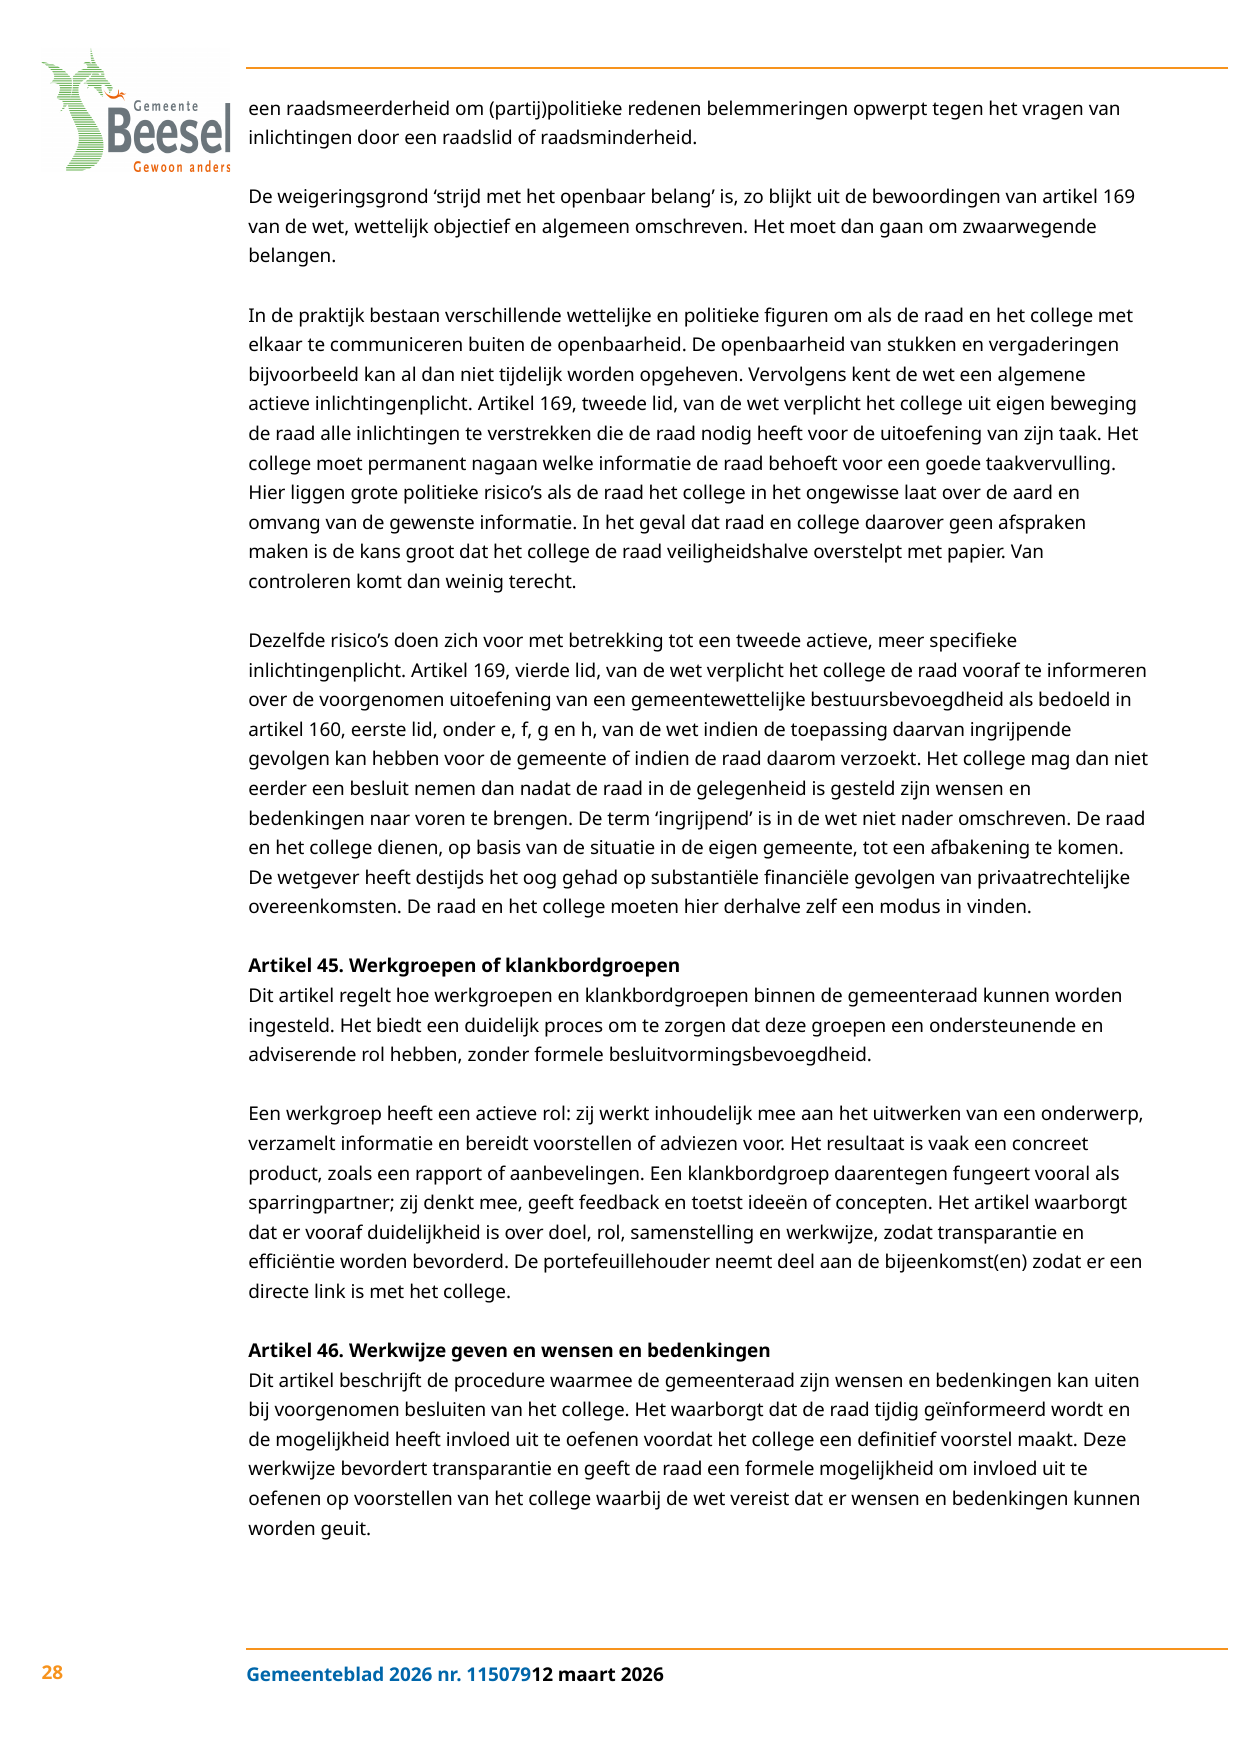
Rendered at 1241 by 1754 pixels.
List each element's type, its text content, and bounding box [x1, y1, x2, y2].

text In de praktijk bestaan verschillende wettelijke en politieke figuren om als de raad en het college met elkaar te communiceren buiten de openbaarheid. De openbaarheid van stukken en vergaderingen bijvoorbeeld kan al dan niet tijdelijk worden opgeheven. Vervolgens kent de wet een algemene actieve inlichtingenplicht. Artikel 169, tweede lid, van de wet verplicht het college uit eigen beweging de raad alle inlichtingen te verstrekken die de raad nodig heeft voor de uitoefening van zijn taak. Het college moet permanent nagaan welke informatie de raad behoeft voor een goede taakvervulling. Hier liggen grote politieke risico’s als de raad het college in het ongewisse laat over de aard en omvang van de gewenste informatie. In het geval dat raad en college daarover geen afspraken maken is de kans groot dat het college de raad veiligheidshalve overstelpt met papier. Van controleren komt dan weinig terecht. [248, 302, 1152, 594]
picture [41, 47, 231, 172]
text Een werkgroep heeft een actieve rol: zij werkt inhoudelijk mee aan het uitwerken van een onderwerp, verzamelt informatie en bereidt voorstellen of adviezen voor. Het resultaat is vaak een concreet product, zoals een rapport of aanbevelingen. Een klankbordgroep daarentegen fungeert vooral als sparringpartner; zij denkt mee, geeft feedback en toetst ideeën of concepten. Het artikel waarborgt dat er vooraf duidelijkheid is over doel, rol, samenstelling en werkwijze, zodat transparantie en efficiëntie worden bevorderd. De portefeuillehouder neemt deel aan de bijeenkomst(en) zodat er een directe link is met het college. [248, 1101, 1152, 1304]
text Dit artikel regelt hoe werkgroepen en klankbordgroepen binnen de gemeenteraad kunnen worden ingesteld. Het biedt een duidelijk proces om te zorgen dat deze groepen een ondersteunende en adviserende rol hebben, zonder formele besluitvormingsbevoegdheid. [248, 982, 1152, 1067]
text De weigeringsgrond ‘strijd met het openbaar belang’ is, zo blijkt uit de bewoordingen van artikel 169 van de wet, wettelijk objectief en algemeen omschreven. Het moet dan gaan om zwaarwegende belangen. [248, 183, 1152, 268]
text een raadsmeerderheid om (partij)politieke redenen belemmeringen opwerpt tegen het vragen van inlichtingen door een raadslid of raadsminderheid. [248, 95, 1152, 150]
text Artikel 45. Werkgroepen of klankbordgroepen [248, 953, 1152, 978]
text Artikel 46. Werkwijze geven en wensen en bedenkingen [248, 1337, 1152, 1363]
text Dezelfde risico’s doen zich voor met betrekking tot een tweede actieve, meer specifieke inlichtingenplicht. Artikel 169, vierde lid, van de wet verplicht het college de raad vooraf te informeren over de voorgenomen uitoefening van een gemeentewettelijke bestuursbevoegdheid als bedoeld in artikel 160, eerste lid, onder e, f, g en h, van de wet indien de toepassing daarvan ingrijpende gevolgen kan hebben voor de gemeente of indien de raad daarom verzoekt. Het college mag dan niet eerder een besluit nemen dan nadat de raad in de gelegenheid is gesteld zijn wensen en bedenkingen naar voren te brengen. De term ‘ingrijpend’ is in de wet niet nader omschreven. De raad en het college dienen, op basis van de situatie in de eigen gemeente, tot een afbakening te komen. De wetgever heeft destijds het oog gehad op substantiële financiële gevolgen van privaatrechtelijke overeenkomsten. De raad en het college moeten hier derhalve zelf een modus in vinden. [248, 627, 1152, 919]
text Dit artikel beschrijft de procedure waarmee de gemeenteraad zijn wensen en bedenkingen kan uiten bij voorgenomen besluiten van het college. Het waarborgt dat de raad tijdig geïnformeerd wordt en de mogelijkheid heeft invloed uit te oefenen voordat het college een definitief voorstel maakt. Deze werkwijze bevordert transparantie en geeft de raad een formele mogelijkheid om invloed uit te oefenen op voorstellen van het college waarbij de wet vereist dat er wensen en bedenkingen kunnen worden geuit. [248, 1367, 1152, 1541]
